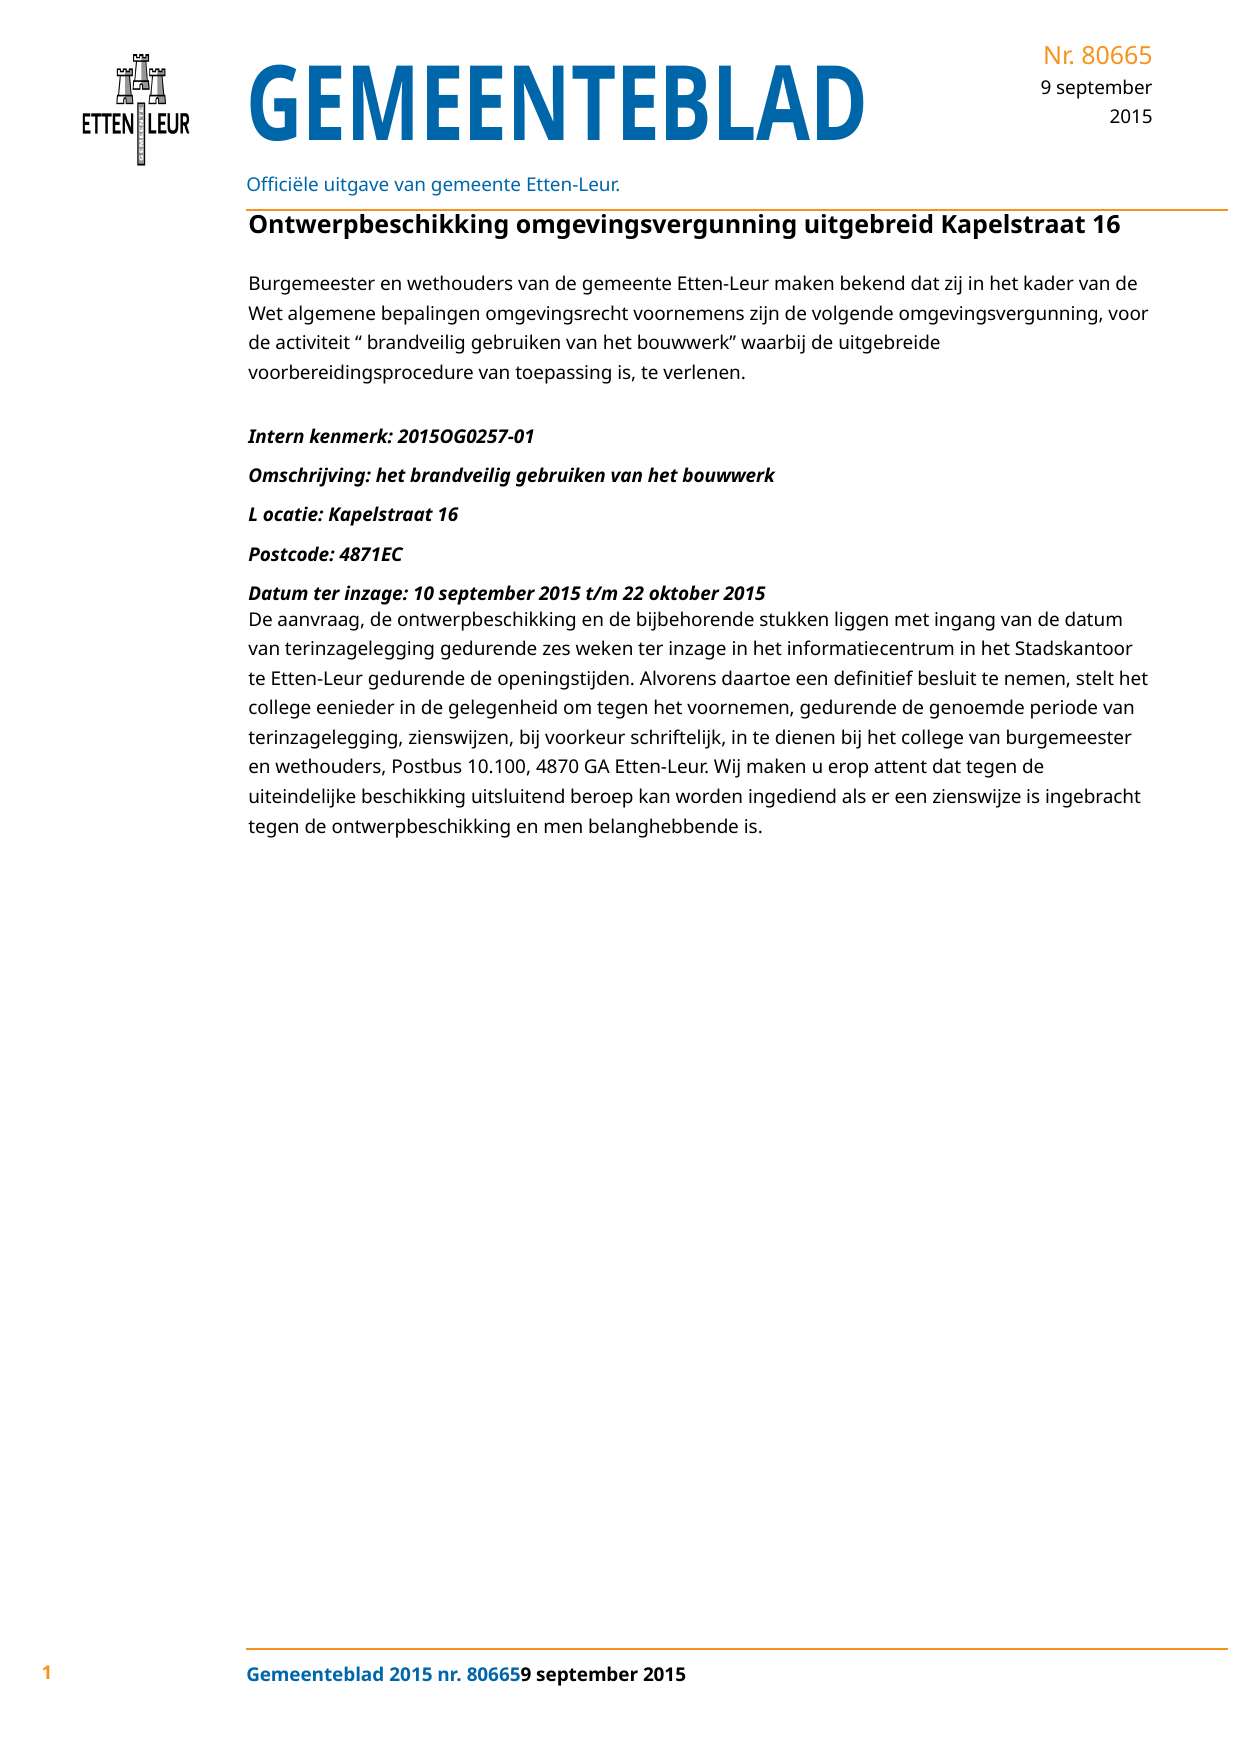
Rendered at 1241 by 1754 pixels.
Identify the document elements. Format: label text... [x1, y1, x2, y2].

text Omschrijving: het brandveilig gebruiken van het bouwwerk [248, 462, 1152, 488]
text Burgemeester en wethouders van de gemeente Etten-Leur maken bekend dat zij in het kader van de Wet algemene bepalingen omgevingsrecht voornemens zijn de volgende omgevingsvergunning, voor de activiteit “ brandveilig gebruiken van het bouwwerk” waarbij de uitgebreide voorbereidingsprocedure van toepassing is, te verlenen. [248, 270, 1152, 385]
picture [41, 47, 231, 172]
text Intern kenmerk: 2015OG0257-01 [248, 423, 1152, 449]
text Datum ter inzage: 10 september 2015 t/m 22 oktober 2015 [248, 580, 1152, 606]
text Ontwerpbeschikking omgevingsvergunning uitgebreid Kapelstraat 16 [248, 211, 1152, 241]
text De aanvraag, de ontwerpbeschikking en de bijbehorende stukken liggen met ingang van de datum van terinzagelegging gedurende zes weken ter inzage in het informatiecentrum in het Stadskantoor te Etten-Leur gedurende de openingstijden. Alvorens daartoe een definitief besluit te nemen, stelt het college eenieder in de gelegenheid om tegen het voornemen, gedurende de genoemde periode van terinzagelegging, zienswijzen, bij voorkeur schriftelijk, in te dienen bij het college van burgemeester en wethouders, Postbus 10.100, 4870 GA Etten-Leur. Wij maken u erop attent dat tegen de uiteindelijke beschikking uitsluitend beroep kan worden ingediend als er een zienswijze is ingebracht tegen de ontwerpbeschikking en men belanghebbende is. [248, 606, 1152, 839]
text Postcode: 4871EC [248, 541, 1152, 567]
text L ocatie: Kapelstraat 16 [248, 502, 1152, 527]
